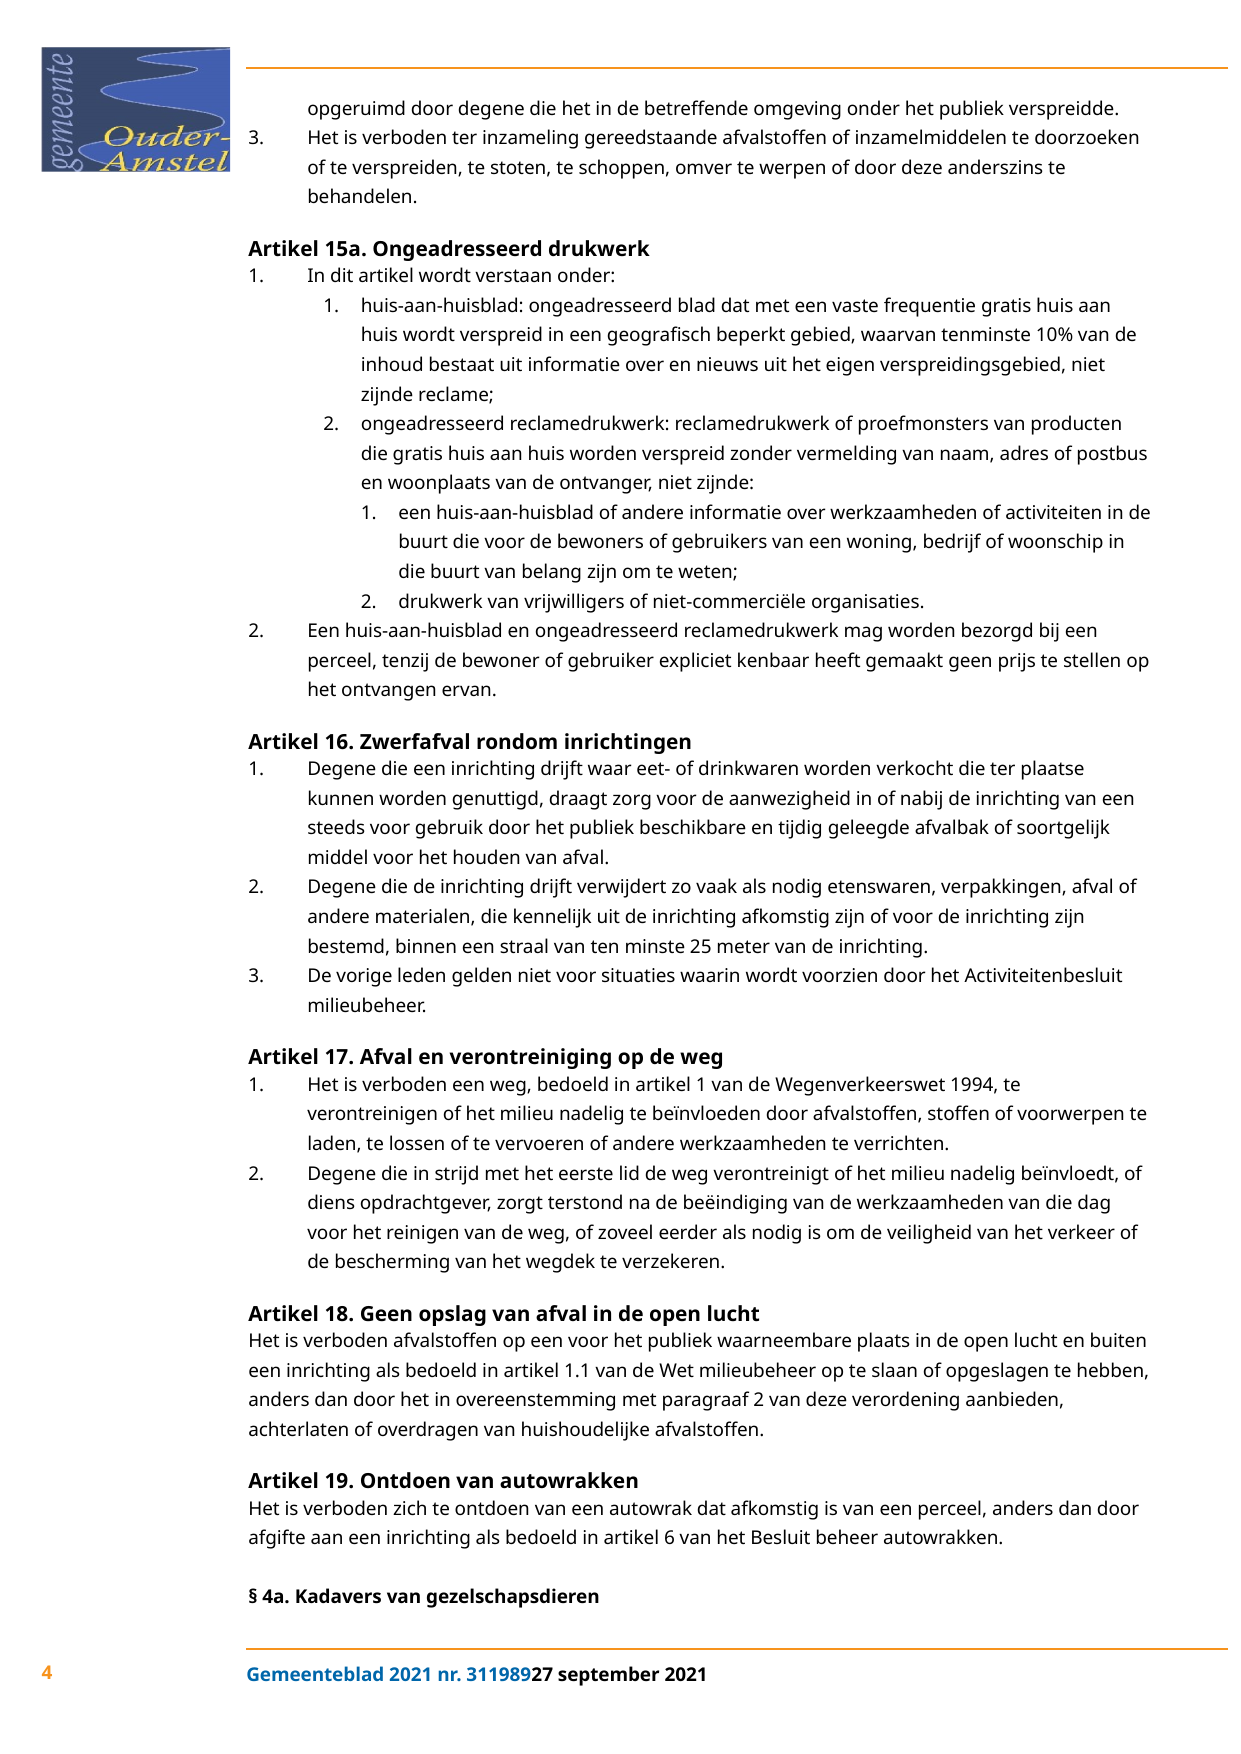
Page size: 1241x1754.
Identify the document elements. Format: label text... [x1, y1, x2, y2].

list In dit artikel wordt verstaan onder: [248, 262, 1152, 288]
text Het is verboden zich te ontdoen van een autowrak dat afkomstig is van een perceel, anders dan door afgifte aan een inrichting als bedoeld in artikel 6 van het Besluit beheer autowrakken. [248, 1495, 1152, 1550]
text Het is verboden afvalstoffen op een voor het publiek waarneembare plaats in de open lucht en buiten een inrichting als bedoeld in artikel 1.1 van de Wet milieubeheer op te slaan of opgeslagen te hebben, anders dan door het in overeenstemming met paragraaf 2 van deze verordening aanbieden, achterlaten of overdragen van huishoudelijke afvalstoffen. [248, 1327, 1152, 1442]
list De vorige leden gelden niet voor situaties waarin wordt voorzien door het Activiteitenbesluit milieubeheer. [248, 962, 1152, 1018]
list Het is verboden ter inzameling gereedstaande afvalstoffen of inzamelmiddelen te doorzoeken of te verspreiden, te stoten, te schoppen, omver te werpen of door deze anderszins te behandelen. [248, 124, 1152, 209]
list drukwerk van vrijwilligers of niet-commerciële organisaties. [361, 588, 1152, 613]
list Degene die een inrichting drijft waar eet- of drinkwaren worden verkocht die ter plaatse kunnen worden genuttigd, draagt zorg voor de aanwezigheid in of nabij de inrichting van een steeds voor gebruik door het publiek beschikbare en tijdig geleegde afvalbak of soortgelijk middel voor het houden van afval. [248, 755, 1152, 870]
list Degene die in strijd met het eerste lid de weg verontreinigt of het milieu nadelig beïnvloedt, of diens opdrachtgever, zorgt terstond na de beëindiging van de werkzaamheden van die dag voor het reinigen van de weg, of zoveel eerder als nodig is om de veiligheid van het verkeer of de bescherming van het wegdek te verzekeren. [248, 1160, 1152, 1274]
list Een huis-aan-huisblad en ongeadresseerd reclamedrukwerk mag worden bezorgd bij een perceel, tenzij de bewoner of gebruiker expliciet kenbaar heeft gemaakt geen prijs te stellen op het ontvangen ervan. [248, 617, 1152, 702]
list een huis-aan-huisblad of andere informatie over werkzaamheden of activiteiten in de buurt die voor de bewoners of gebruikers van een woning, bedrijf of woonschip in die buurt van belang zijn om te weten; [361, 499, 1152, 584]
list Degene die de inrichting drijft verwijdert zo vaak als nodig etenswaren, verpakkingen, afval of andere materialen, die kennelijk uit de inrichting afkomstig zijn of voor de inrichting zijn bestemd, binnen een straal van ten minste 25 meter van de inrichting. [248, 874, 1152, 959]
text § 4a. Kadavers van gezelschapsdieren [248, 1584, 1152, 1609]
text Artikel 15a. Ongeadresseerd drukwerk [248, 234, 1152, 262]
list opgeruimd door degene die het in de betreffende omgeving onder het publiek verspreidde. [248, 95, 1152, 121]
text Artikel 19. Ontdoen van autowrakken [248, 1466, 1152, 1495]
list huis-aan-huisblad: ongeadresseerd blad dat met een vaste frequentie gratis huis aan huis wordt verspreid in een geografisch beperkt gebied, waarvan tenminste 10% van de inhoud bestaat uit informatie over en nieuws uit het eigen verspreidingsgebied, niet zijnde reclame; [323, 292, 1152, 406]
list ongeadresseerd reclamedrukwerk: reclamedrukwerk of proefmonsters van producten die gratis huis aan huis worden verspreid zonder vermelding van naam, adres of postbus en woonplaats van de ontvanger, niet zijnde: [323, 410, 1152, 495]
picture [41, 47, 231, 172]
list Het is verboden een weg, bedoeld in artikel 1 van de Wegenverkeerswet 1994, te verontreinigen of het milieu nadelig te beïnvloeden door afvalstoffen, stoffen of voorwerpen te laden, te lossen of te vervoeren of andere werkzaamheden te verrichten. [248, 1071, 1152, 1156]
text Artikel 17. Afval en verontreiniging op de weg [248, 1042, 1152, 1071]
text Artikel 18. Geen opslag van afval in de open lucht [248, 1299, 1152, 1327]
text Artikel 16. Zwerfafval rondom inrichtingen [248, 727, 1152, 755]
